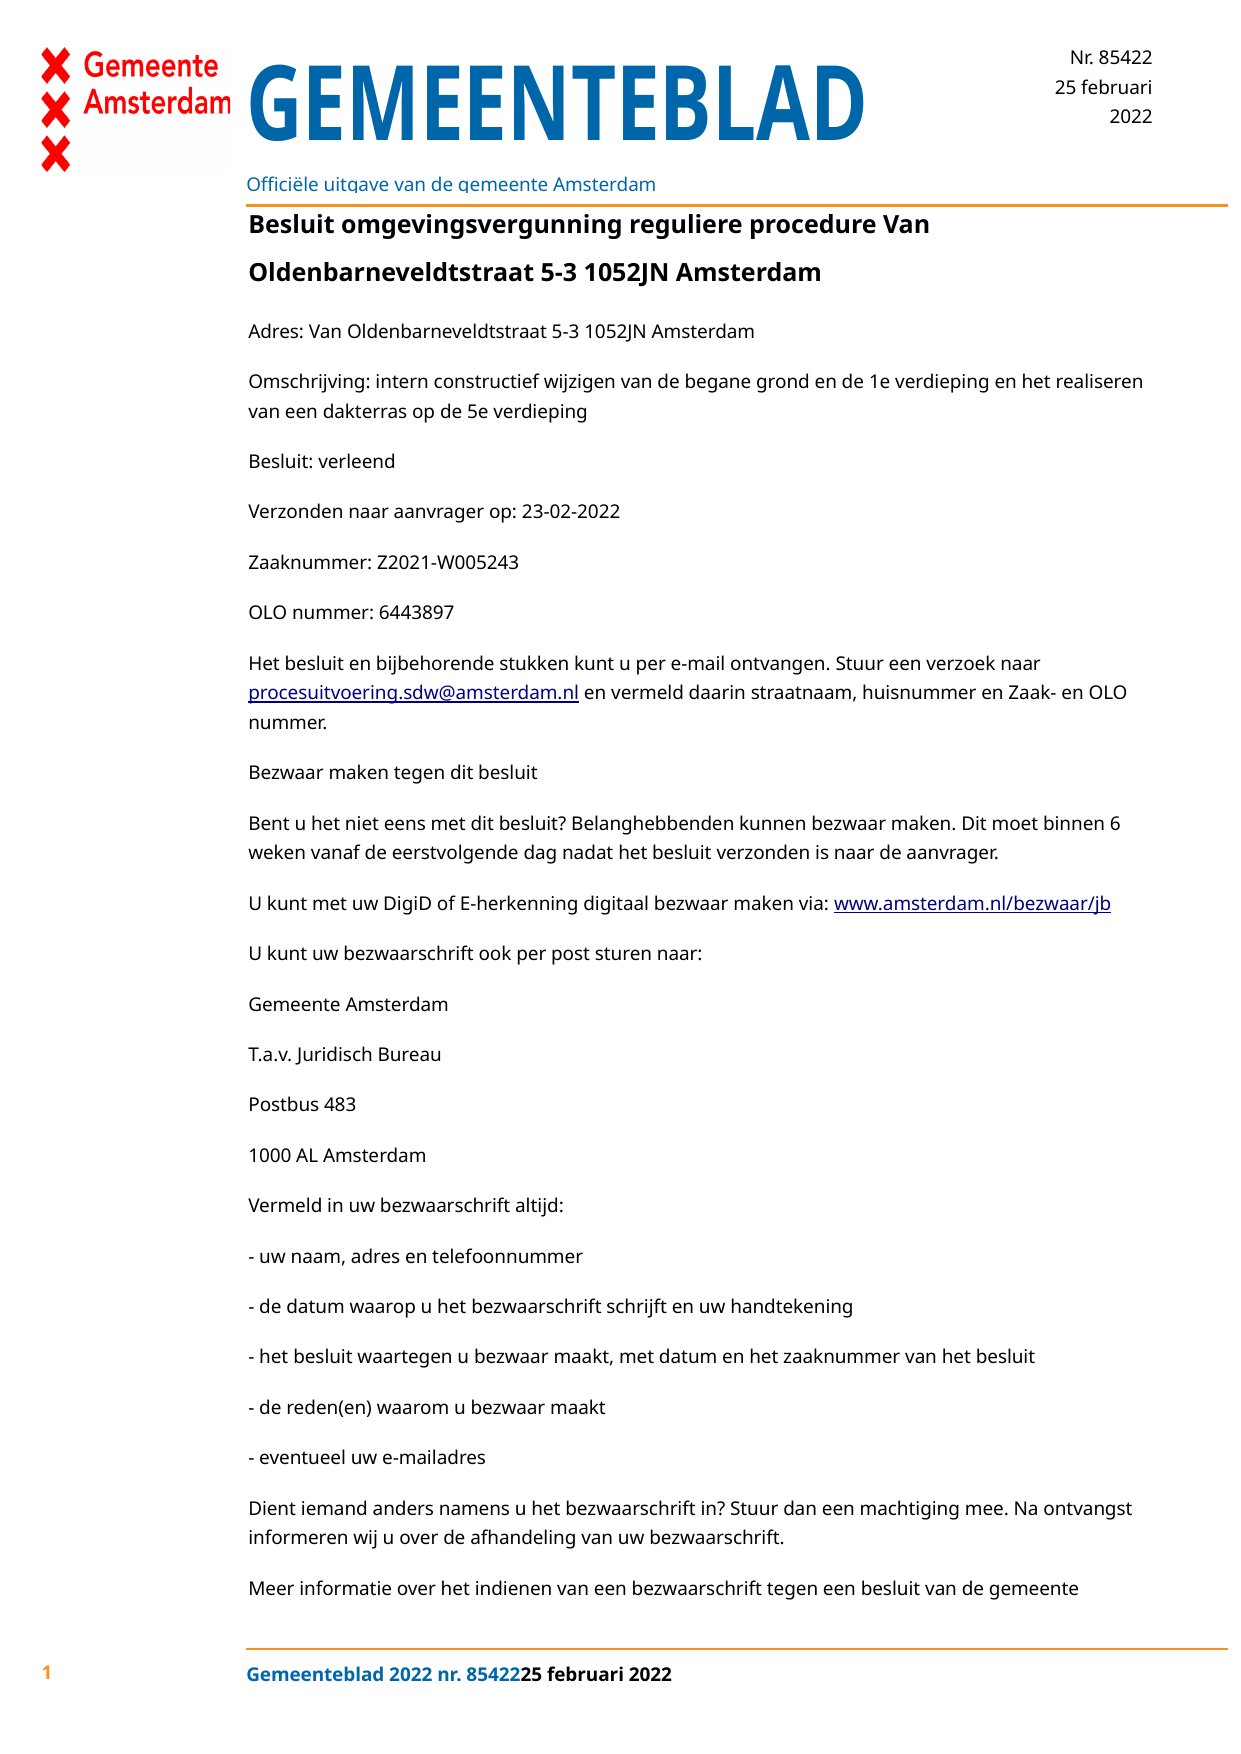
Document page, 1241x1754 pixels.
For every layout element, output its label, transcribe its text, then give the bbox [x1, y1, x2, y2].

text - de datum waarop u het bezwaarschrift schrijft en uw handtekening [248, 1293, 1152, 1319]
text Postbus 483 [248, 1092, 1152, 1117]
text - het besluit waartegen u bezwaar maakt, met datum en het zaaknummer van het besluit [248, 1344, 1152, 1369]
text Meer informatie over het indienen van een bezwaarschrift tegen een besluit van de gemeente [248, 1575, 1152, 1601]
text Dient iemand anders namens u het bezwaarschrift in? Stuur dan een machtiging mee. Na ontvangst informeren wij u over de afhandeling van uw bezwaarschrift. [248, 1495, 1152, 1550]
text - de reden(en) waarom u bezwaar maakt [248, 1394, 1152, 1420]
picture [41, 47, 231, 172]
text - eventueel uw e-mailadres [248, 1444, 1152, 1470]
text Vermeld in uw bezwaarschrift altijd: [248, 1192, 1152, 1218]
text Bezwaar maken tegen dit besluit [248, 759, 1152, 785]
text Het besluit en bijbehorende stukken kunt u per e-mail ontvangen. Stuur een verzoek naar procesuitvoering.sdw@amsterdam.nl en vermeld daarin straatnaam, huisnummer en Zaak- en OLO nummer. [248, 650, 1152, 735]
text Verzonden naar aanvrager op: 23-02-2022 [248, 499, 1152, 524]
text - uw naam, adres en telefoonnummer [248, 1243, 1152, 1269]
text Besluit: verleend [248, 448, 1152, 474]
text U kunt uw bezwaarschrift ook per post sturen naar: [248, 940, 1152, 966]
text Gemeente Amsterdam [248, 991, 1152, 1017]
text Omschrijving: intern constructief wijzigen van de begane grond en de 1e verdieping en het realiseren van een dakterras op de 5e verdieping [248, 368, 1152, 424]
text U kunt met uw DigiD of E-herkenning digitaal bezwaar maken via: www.amsterdam.nl/bezwaar/jb [248, 890, 1152, 916]
text Bent u het niet eens met dit besluit? Belanghebbenden kunnen bezwaar maken. Dit moet binnen 6 weken vanaf de eerstvolgende dag nadat het besluit verzonden is naar de aanvrager. [248, 810, 1152, 865]
text OLO nummer: 6443897 [248, 599, 1152, 625]
text Adres: Van Oldenbarneveldtstraat 5-3 1052JN Amsterdam [248, 318, 1152, 344]
text 1000 AL Amsterdam [248, 1142, 1152, 1168]
text Besluit omgevingsvergunning reguliere procedure Van Oldenbarneveldtstraat 5-3 1052JN Amsterdam [248, 207, 1152, 288]
text T.a.v. Juridisch Bureau [248, 1041, 1152, 1067]
text Zaaknummer: Z2021-W005243 [248, 549, 1152, 575]
